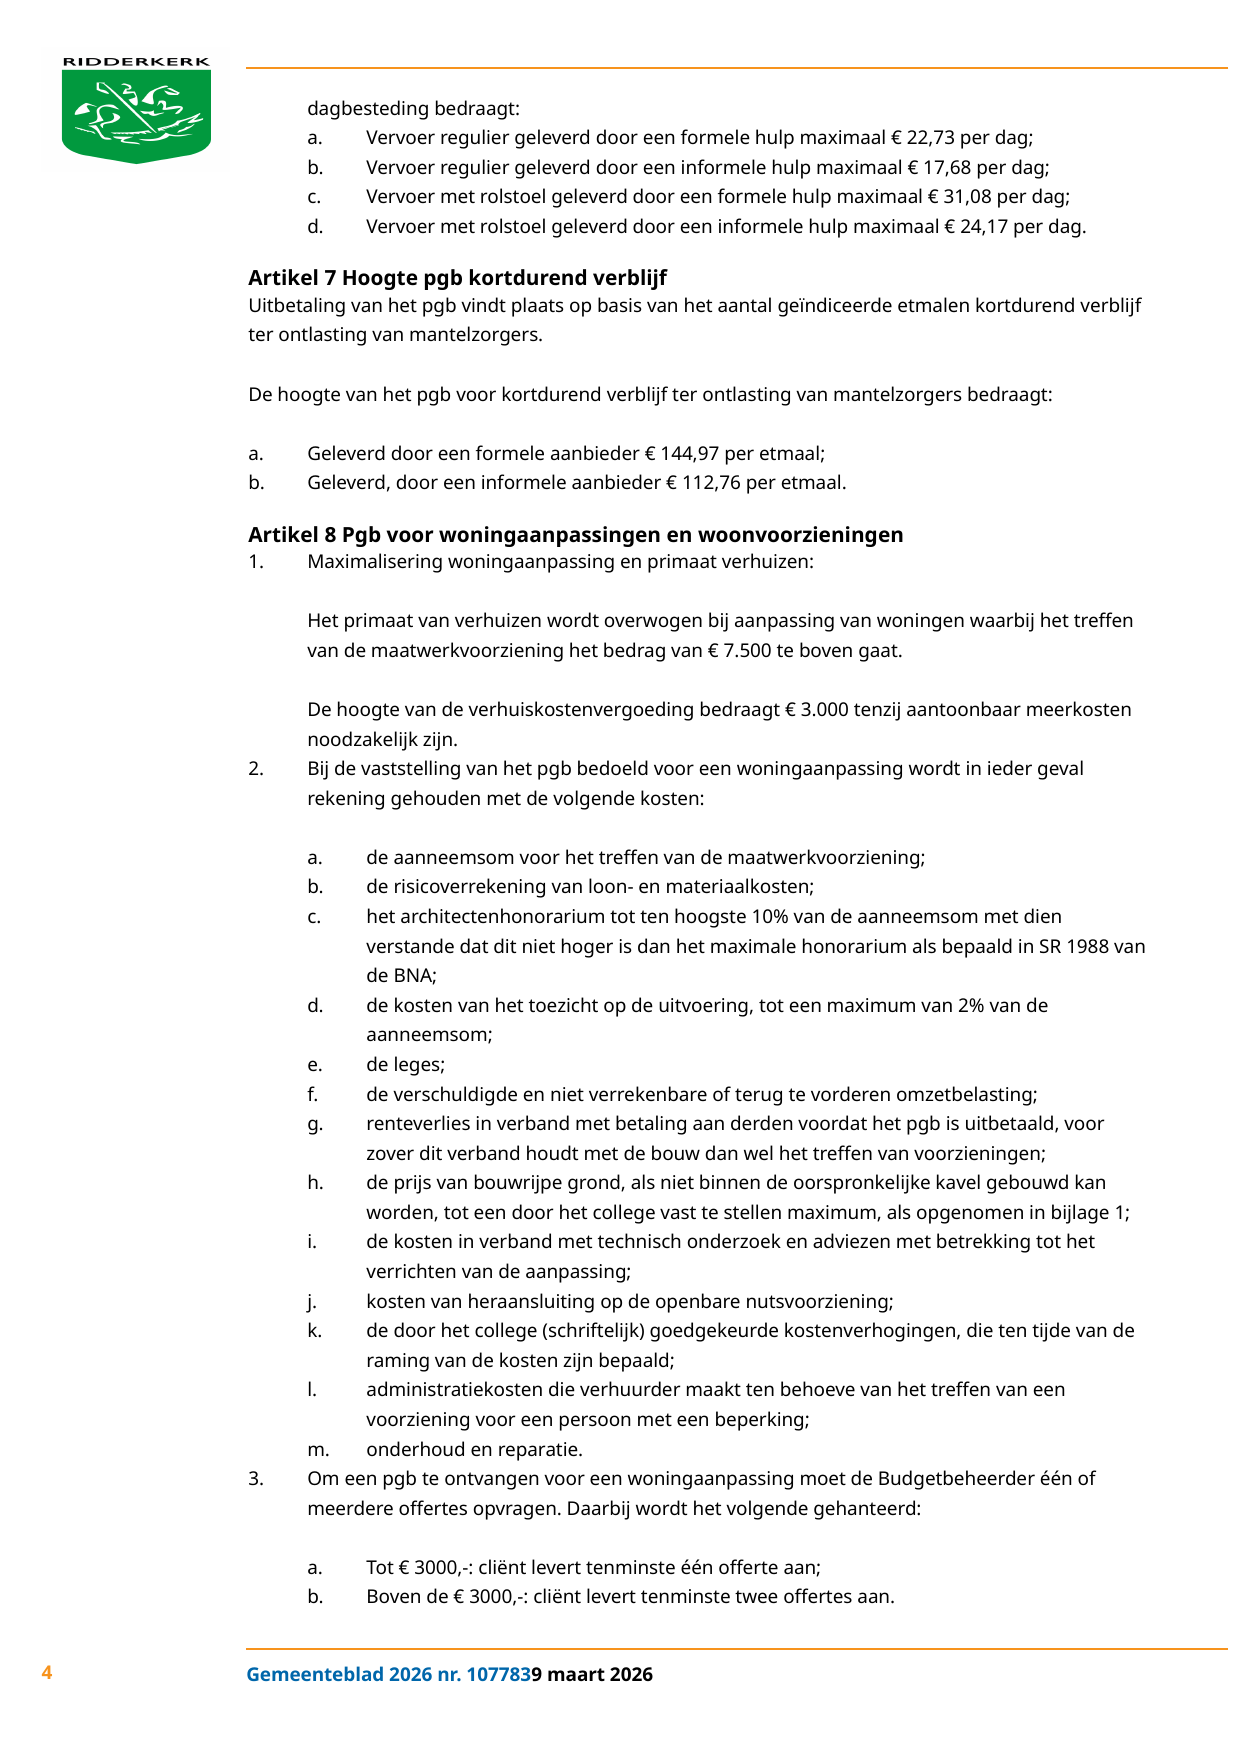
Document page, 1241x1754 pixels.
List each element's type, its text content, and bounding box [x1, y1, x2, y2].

list Maximalisering woningaanpassing en primaat verhuizen: [248, 548, 1152, 574]
list renteverlies in verband met betaling aan derden voordat het pgb is uitbetaald, voor zover dit verband houdt met de bouw dan wel het treffen van voorzieningen; [307, 1110, 1152, 1166]
list Tot € 3000,-: cliënt levert tenminste één offerte aan; [307, 1554, 1152, 1580]
list het architectenhonorarium tot ten hoogste 10% van de aanneemsom met dien verstande dat dit niet hoger is dan het maximale honorarium als bepaald in SR 1988 van de BNA; [307, 903, 1152, 988]
list de kosten in verband met technisch onderzoek en adviezen met betrekking tot het verrichten van de aanpassing; [307, 1229, 1152, 1284]
list de aanneemsom voor het treffen van de maatwerkvoorziening; [307, 844, 1152, 870]
text Artikel 7 Hoogte pgb kortdurend verblijf [248, 263, 1152, 292]
list Het primaat van verhuizen wordt overwogen bij aanpassing van woningen waarbij het treffen van de maatwerkvoorziening het bedrag van € 7.500 te boven gaat. [248, 607, 1152, 663]
list onderhoud en reparatie. [307, 1436, 1152, 1462]
list de prijs van bouwrijpe grond, als niet binnen de oorspronkelijke kavel gebouwd kan worden, tot een door het college vast te stellen maximum, als opgenomen in bijlage 1; [307, 1169, 1152, 1225]
text Artikel 8 Pgb voor woningaanpassingen en woonvoorzieningen [248, 520, 1152, 548]
list de risicoverrekening van loon- en materiaalkosten; [307, 874, 1152, 899]
list de kosten van het toezicht op de uitvoering, tot een maximum van 2% van de aanneemsom; [307, 992, 1152, 1047]
text Uitbetaling van het pgb vindt plaats op basis van het aantal geïndiceerde etmalen kortdurend verblijf ter ontlasting van mantelzorgers. [248, 292, 1152, 347]
list Geleverd door een formele aanbieder € 144,97 per etmaal; [248, 440, 1152, 466]
list Vervoer regulier geleverd door een informele hulp maximaal € 17,68 per dag; [307, 154, 1152, 180]
list Vervoer regulier geleverd door een formele hulp maximaal € 22,73 per dag; [307, 124, 1152, 150]
text De hoogte van het pgb voor kortdurend verblijf ter ontlasting van mantelzorgers bedraagt: [248, 381, 1152, 406]
list Om een pgb te ontvangen voor een woningaanpassing moet de Budgetbeheerder één of meerdere offertes opvragen. Daarbij wordt het volgende gehanteerd: [248, 1465, 1152, 1521]
list dagbesteding bedraagt: [248, 95, 1152, 121]
list Vervoer met rolstoel geleverd door een informele hulp maximaal € 24,17 per dag. [307, 213, 1152, 239]
list administratiekosten die verhuurder maakt ten behoeve van het treffen van een voorziening voor een persoon met een beperking; [307, 1377, 1152, 1432]
list de door het college (schriftelijk) goedgekeurde kostenverhogingen, die ten tijde van de raming van de kosten zijn bepaald; [307, 1317, 1152, 1373]
list Bij de vaststelling van het pgb bedoeld voor een woningaanpassing wordt in ieder geval rekening gehouden met de volgende kosten: [248, 755, 1152, 811]
list Boven de € 3000,-: cliënt levert tenminste twee offertes aan. [307, 1584, 1152, 1609]
list De hoogte van de verhuiskostenvergoeding bedraagt € 3.000 tenzij aantoonbaar meerkosten noodzakelijk zijn. [248, 696, 1152, 752]
list de leges; [307, 1051, 1152, 1077]
picture [41, 47, 231, 172]
list kosten van heraansluiting op de openbare nutsvoorziening; [307, 1288, 1152, 1314]
list de verschuldigde en niet verrekenbare of terug te vorderen omzetbelasting; [307, 1081, 1152, 1107]
list Geleverd, door een informele aanbieder € 112,76 per etmaal. [248, 469, 1152, 495]
list Vervoer met rolstoel geleverd door een formele hulp maximaal € 31,08 per dag; [307, 183, 1152, 209]
